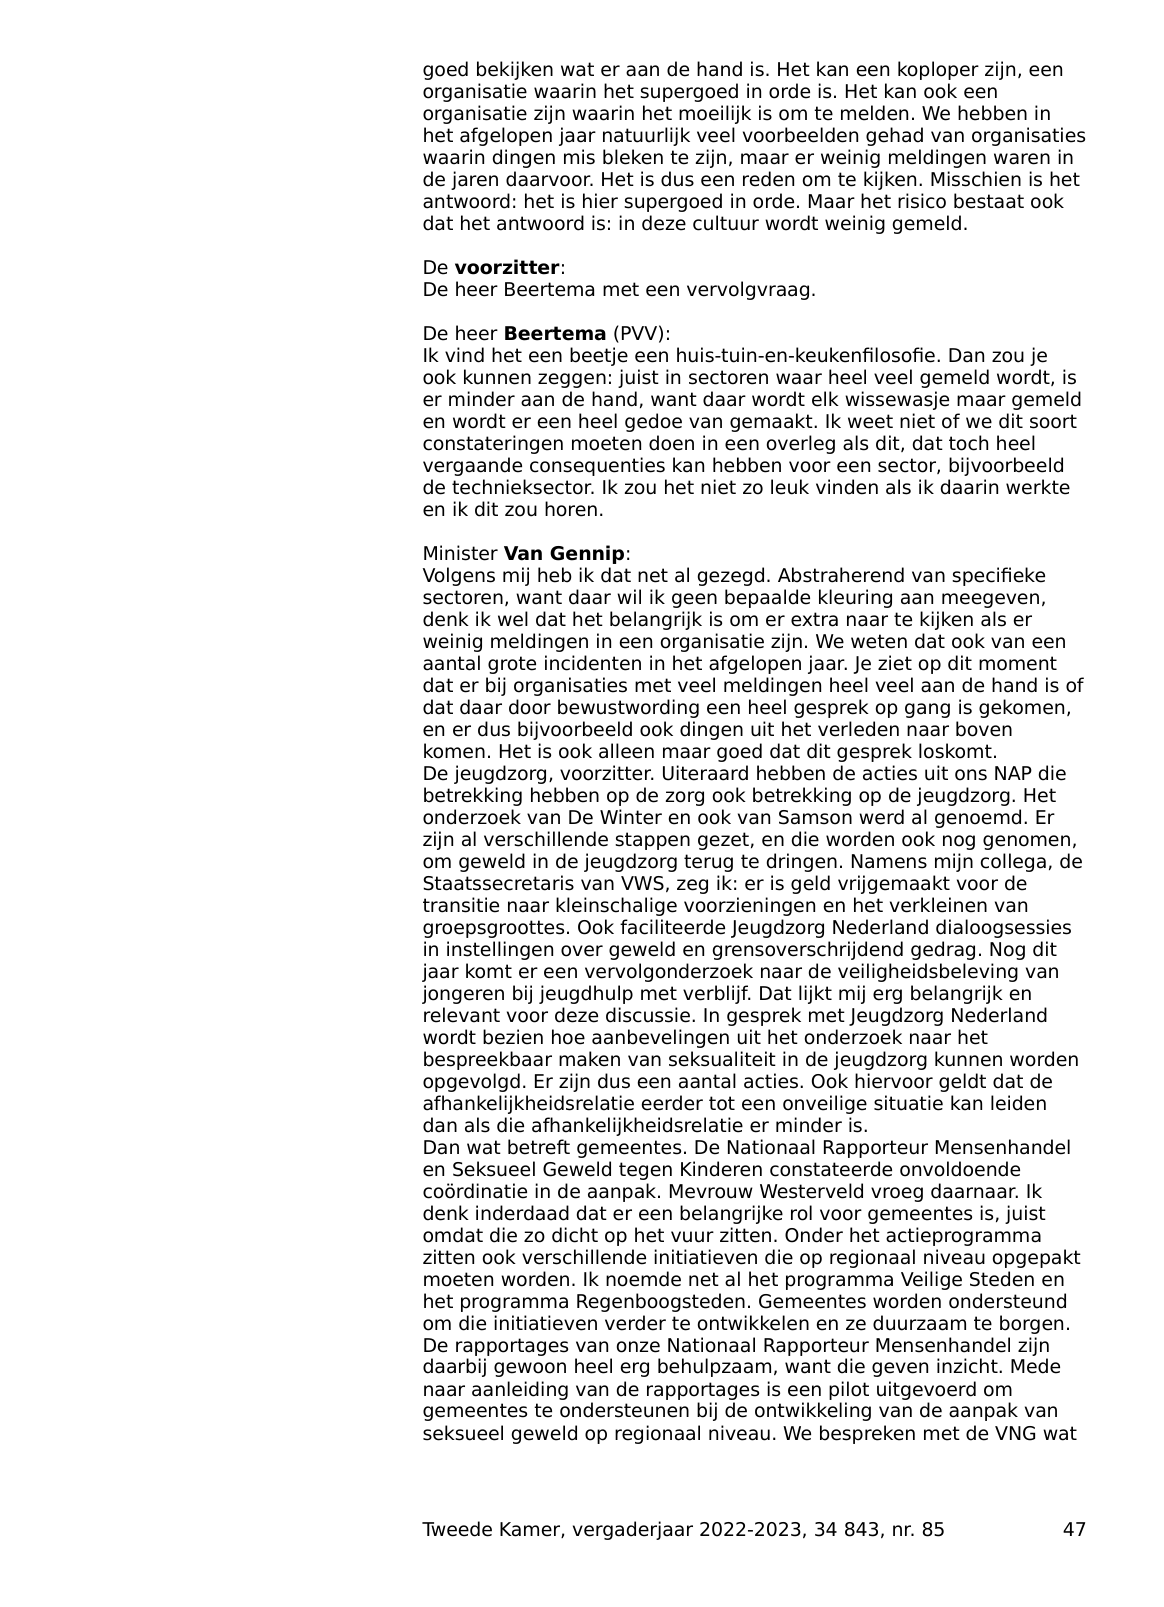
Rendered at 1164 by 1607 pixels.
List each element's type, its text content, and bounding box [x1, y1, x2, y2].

text De voorzitter: [422, 257, 1087, 279]
text De jeugdzorg, voorzitter. Uiteraard hebben de acties uit ons NAP die betrekking hebben op de zorg ook betrekking op de jeugdzorg. Het onderzoek van De Winter en ook van Samson werd al genoemd. Er zijn al verschillende stappen gezet, en die worden ook nog genomen, om geweld in de jeugdzorg terug te dringen. Namens mijn collega, de Staatssecretaris van VWS, zeg ik: er is geld vrijgemaakt voor de transitie naar kleinschalige voorzieningen en het verkleinen van groepsgroottes. Ook faciliteerde Jeugdzorg Nederland dialoogsessies in instellingen over geweld en grensoverschrijdend gedrag. Nog dit jaar komt er een vervolgonderzoek naar de veiligheidsbeleving van jongeren bij jeugdhulp met verblijf. Dat lijkt mij erg belangrijk en relevant voor deze discussie. In gesprek met Jeugdzorg Nederland wordt bezien hoe aanbevelingen uit het onderzoek naar het bespreekbaar maken van seksualiteit in de jeugdzorg kunnen worden opgevolgd. Er zijn dus een aantal acties. Ook hiervoor geldt dat de afhankelijkheidsrelatie eerder tot een onveilige situatie kan leiden dan als die afhankelijkheidsrelatie er minder is. [422, 763, 1087, 1137]
text De heer Beertema (PVV): [422, 323, 1087, 345]
text Minister Van Gennip: [422, 543, 1087, 565]
text Ik vind het een beetje een huis-tuin-en-keukenfilosofie. Dan zou je ook kunnen zeggen: juist in sectoren waar heel veel gemeld wordt, is er minder aan de hand, want daar wordt elk wissewasje maar gemeld en wordt er een heel gedoe van gemaakt. Ik weet niet of we dit soort constateringen moeten doen in een overleg als dit, dat toch heel vergaande consequenties kan hebben voor een sector, bijvoorbeeld de technieksector. Ik zou het niet zo leuk vinden als ik daarin werkte en ik dit zou horen. [422, 345, 1087, 521]
text De heer Beertema met een vervolgvraag. [422, 279, 1087, 301]
text Dan wat betreft gemeentes. De Nationaal Rapporteur Mensenhandel en Seksueel Geweld tegen Kinderen constateerde onvoldoende coördinatie in de aanpak. Mevrouw Westerveld vroeg daarnaar. Ik denk inderdaad dat er een belangrijke rol voor gemeentes is, juist omdat die zo dicht op het vuur zitten. Onder het actieprogramma zitten ook verschillende initiatieven die op regionaal niveau opgepakt moeten worden. Ik noemde net al het programma Veilige Steden en het programma Regenboogsteden. Gemeentes worden ondersteund om die initiatieven verder te ontwikkelen en ze duurzaam te borgen. De rapportages van onze Nationaal Rapporteur Mensenhandel zijn daarbij gewoon heel erg behulpzaam, want die geven inzicht. Mede naar aanleiding van de rapportages is een pilot uitgevoerd om gemeentes te ondersteunen bij de ontwikkeling van de aanpak van seksueel geweld op regionaal niveau. We bespreken met de VNG wat [422, 1137, 1087, 1444]
text Volgens mij heb ik dat net al gezegd. Abstraherend van specifieke sectoren, want daar wil ik geen bepaalde kleuring aan meegeven, denk ik wel dat het belangrijk is om er extra naar te kijken als er weinig meldingen in een organisatie zijn. We weten dat ook van een aantal grote incidenten in het afgelopen jaar. Je ziet op dit moment dat er bij organisaties met veel meldingen heel veel aan de hand is of dat daar door bewustwording een heel gesprek op gang is gekomen, en er dus bijvoorbeeld ook dingen uit het verleden naar boven komen. Het is ook alleen maar goed dat dit gesprek loskomt. [422, 565, 1087, 763]
text goed bekijken wat er aan de hand is. Het kan een koploper zijn, een organisatie waarin het supergoed in orde is. Het kan ook een organisatie zijn waarin het moeilijk is om te melden. We hebben in het afgelopen jaar natuurlijk veel voorbeelden gehad van organisaties waarin dingen mis bleken te zijn, maar er weinig meldingen waren in de jaren daarvoor. Het is dus een reden om te kijken. Misschien is het antwoord: het is hier supergoed in orde. Maar het risico bestaat ook dat het antwoord is: in deze cultuur wordt weinig gemeld. [422, 59, 1087, 235]
